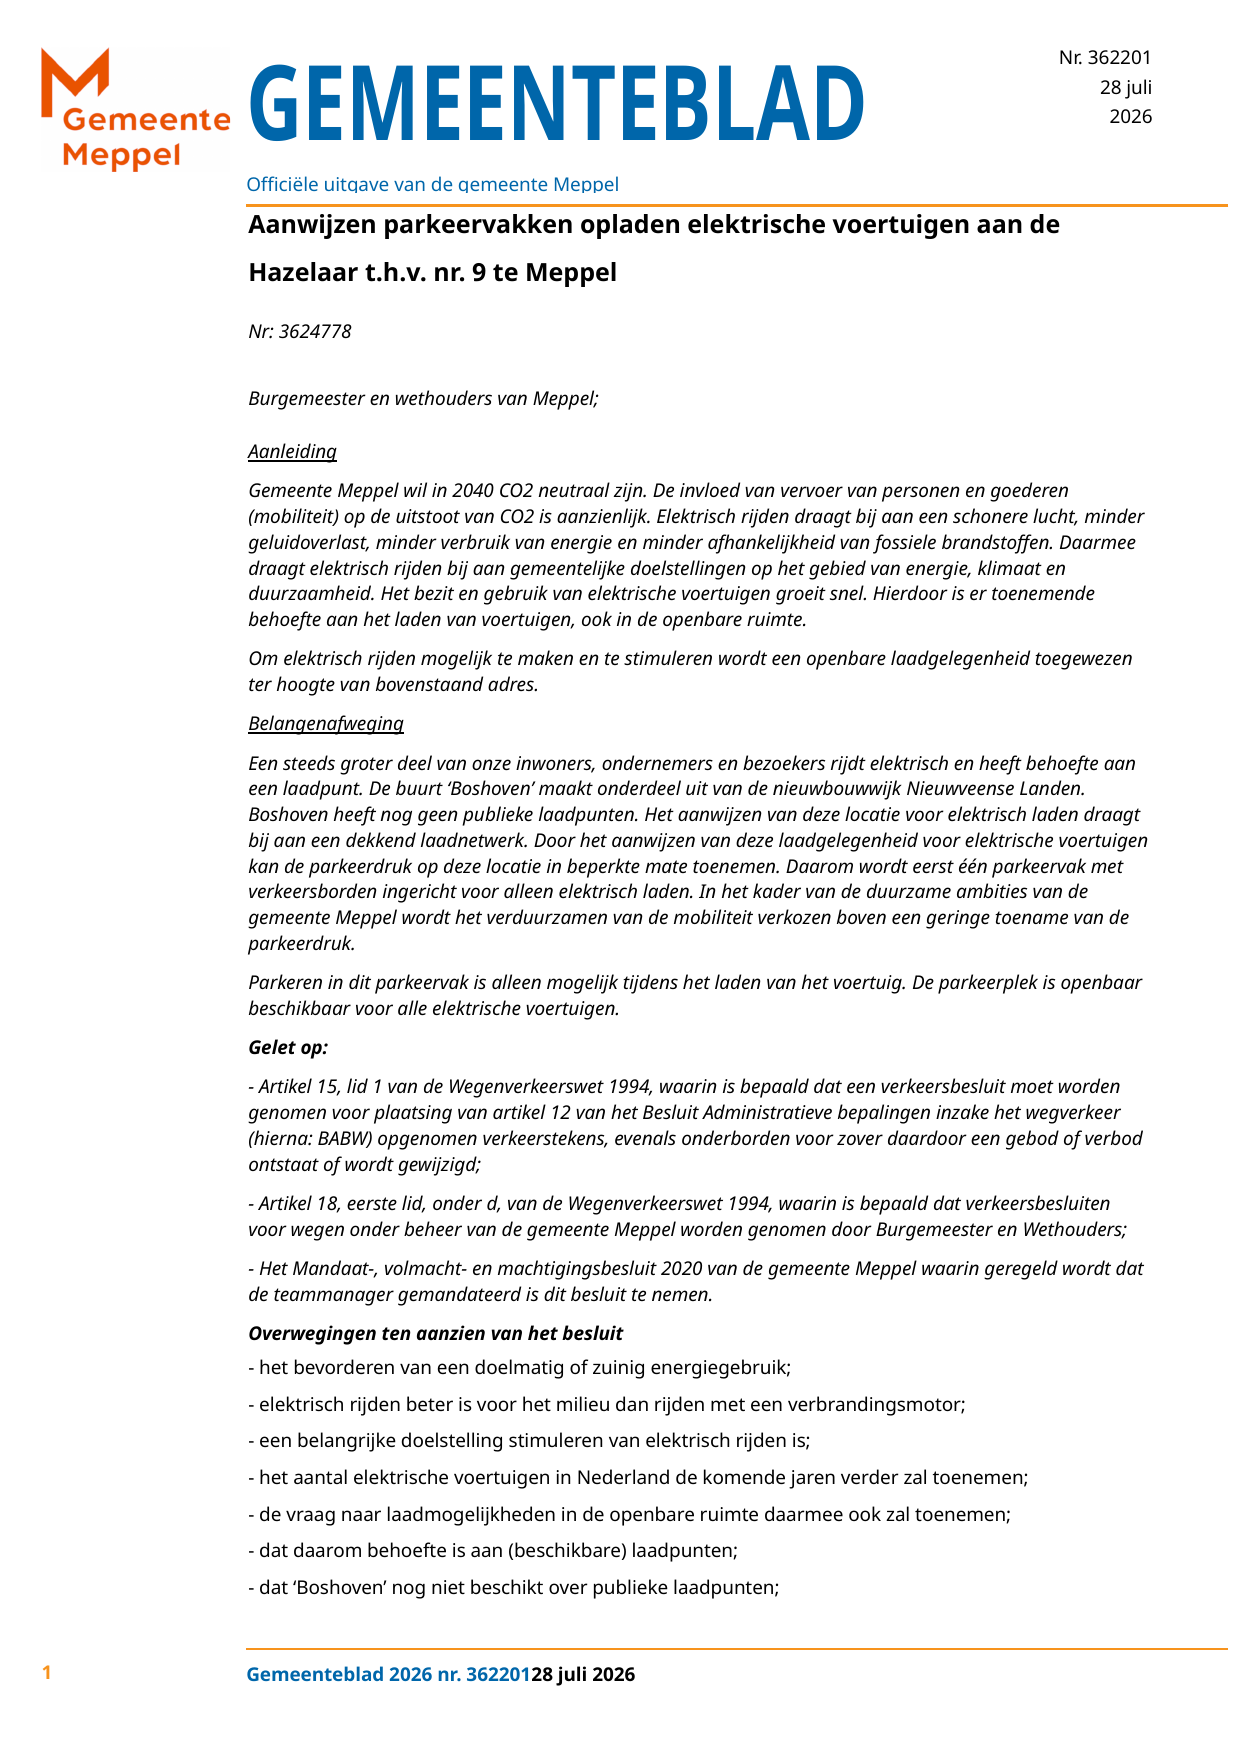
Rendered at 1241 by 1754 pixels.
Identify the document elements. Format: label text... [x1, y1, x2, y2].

text Belangenafweging [248, 711, 1152, 736]
text - het bevorderen van een doelmatig of zuinig energiegebruik; [248, 1354, 1152, 1380]
text Nr: 3624778 [248, 318, 1152, 344]
text - dat ‘Boshoven’ nog niet beschikt over publieke laadpunten; [248, 1574, 1152, 1600]
text - het aantal elektrische voertuigen in Nederland de komende jaren verder zal toenemen; [248, 1464, 1152, 1490]
text - Het Mandaat-, volmacht- en machtigingsbesluit 2020 van de gemeente Meppel waarin geregeld wordt dat de teammanager gemandateerd is dit besluit te nemen. [248, 1255, 1152, 1306]
text Aanwijzen parkeervakken opladen elektrische voertuigen aan de Hazelaar t.h.v. nr. 9 te Meppel [248, 207, 1152, 288]
picture [41, 47, 231, 172]
text Een steeds groter deel van onze inwoners, ondernemers en bezoekers rijdt elektrisch en heeft behoefte aan een laadpunt. De buurt ‘Boshoven’ maakt onderdeel uit van de nieuwbouwwijk Nieuwveense Landen. Boshoven heeft nog geen publieke laadpunten. Het aanwijzen van deze locatie voor elektrisch laden draagt bij aan een dekkend laadnetwerk. Door het aanwijzen van deze laadgelegenheid voor elektrische voertuigen kan de parkeerdruk op deze locatie in beperkte mate toenemen. Daarom wordt eerst één parkeervak met verkeersborden ingericht voor alleen elektrisch laden. In het kader van de duurzame ambities van de gemeente Meppel wordt het verduurzamen van de mobiliteit verkozen boven een geringe toename van de parkeerdruk. [248, 750, 1152, 956]
text Overwegingen ten aanzien van het besluit [248, 1320, 1152, 1346]
text - dat daarom behoefte is aan (beschikbare) laadpunten; [248, 1537, 1152, 1563]
text - Artikel 15, lid 1 van de Wegenverkeerswet 1994, waarin is bepaald dat een verkeersbesluit moet worden genomen voor plaatsing van artikel 12 van het Besluit Administratieve bepalingen inzake het wegverkeer (hierna: BABW) opgenomen verkeerstekens, evenals onderborden voor zover daardoor een gebod of verbod ontstaat of wordt gewijzigd; [248, 1073, 1152, 1176]
text Burgemeester en wethouders van Meppel; [248, 386, 1152, 411]
text - een belangrijke doelstelling stimuleren van elektrisch rijden is; [248, 1427, 1152, 1453]
text Aanleiding [248, 438, 1152, 464]
text Parkeren in dit parkeervak is alleen mogelijk tijdens het laden van het voertuig. De parkeerplek is openbaar beschikbaar voor alle elektrische voertuigen. [248, 969, 1152, 1021]
text - Artikel 18, eerste lid, onder d, van de Wegenverkeerswet 1994, waarin is bepaald dat verkeersbesluiten voor wegen onder beheer van de gemeente Meppel worden genomen door Burgemeester en Wethouders; [248, 1190, 1152, 1241]
text Om elektrisch rijden mogelijk te maken en te stimuleren wordt een openbare laadgelegenheid toegewezen ter hoogte van bovenstaand adres. [248, 646, 1152, 697]
text - de vraag naar laadmogelijkheden in de openbare ruimte daarmee ook zal toenemen; [248, 1501, 1152, 1526]
text - elektrisch rijden beter is voor het milieu dan rijden met een verbrandingsmotor; [248, 1391, 1152, 1416]
text Gemeente Meppel wil in 2040 CO2 neutraal zijn. De invloed van vervoer van personen en goederen (mobiliteit) op de uitstoot van CO2 is aanzienlijk. Elektrisch rijden draagt bij aan een schonere lucht, minder geluidoverlast, minder verbruik van energie en minder afhankelijkheid van fossiele brandstoffen. Daarmee draagt elektrisch rijden bij aan gemeentelijke doelstellingen op het gebied van energie, klimaat en duurzaamheid. Het bezit en gebruik van elektrische voertuigen groeit snel. Hierdoor is er toenemende behoefte aan het laden van voertuigen, ook in de openbare ruimte. [248, 478, 1152, 632]
text Gelet op: [248, 1034, 1152, 1060]
